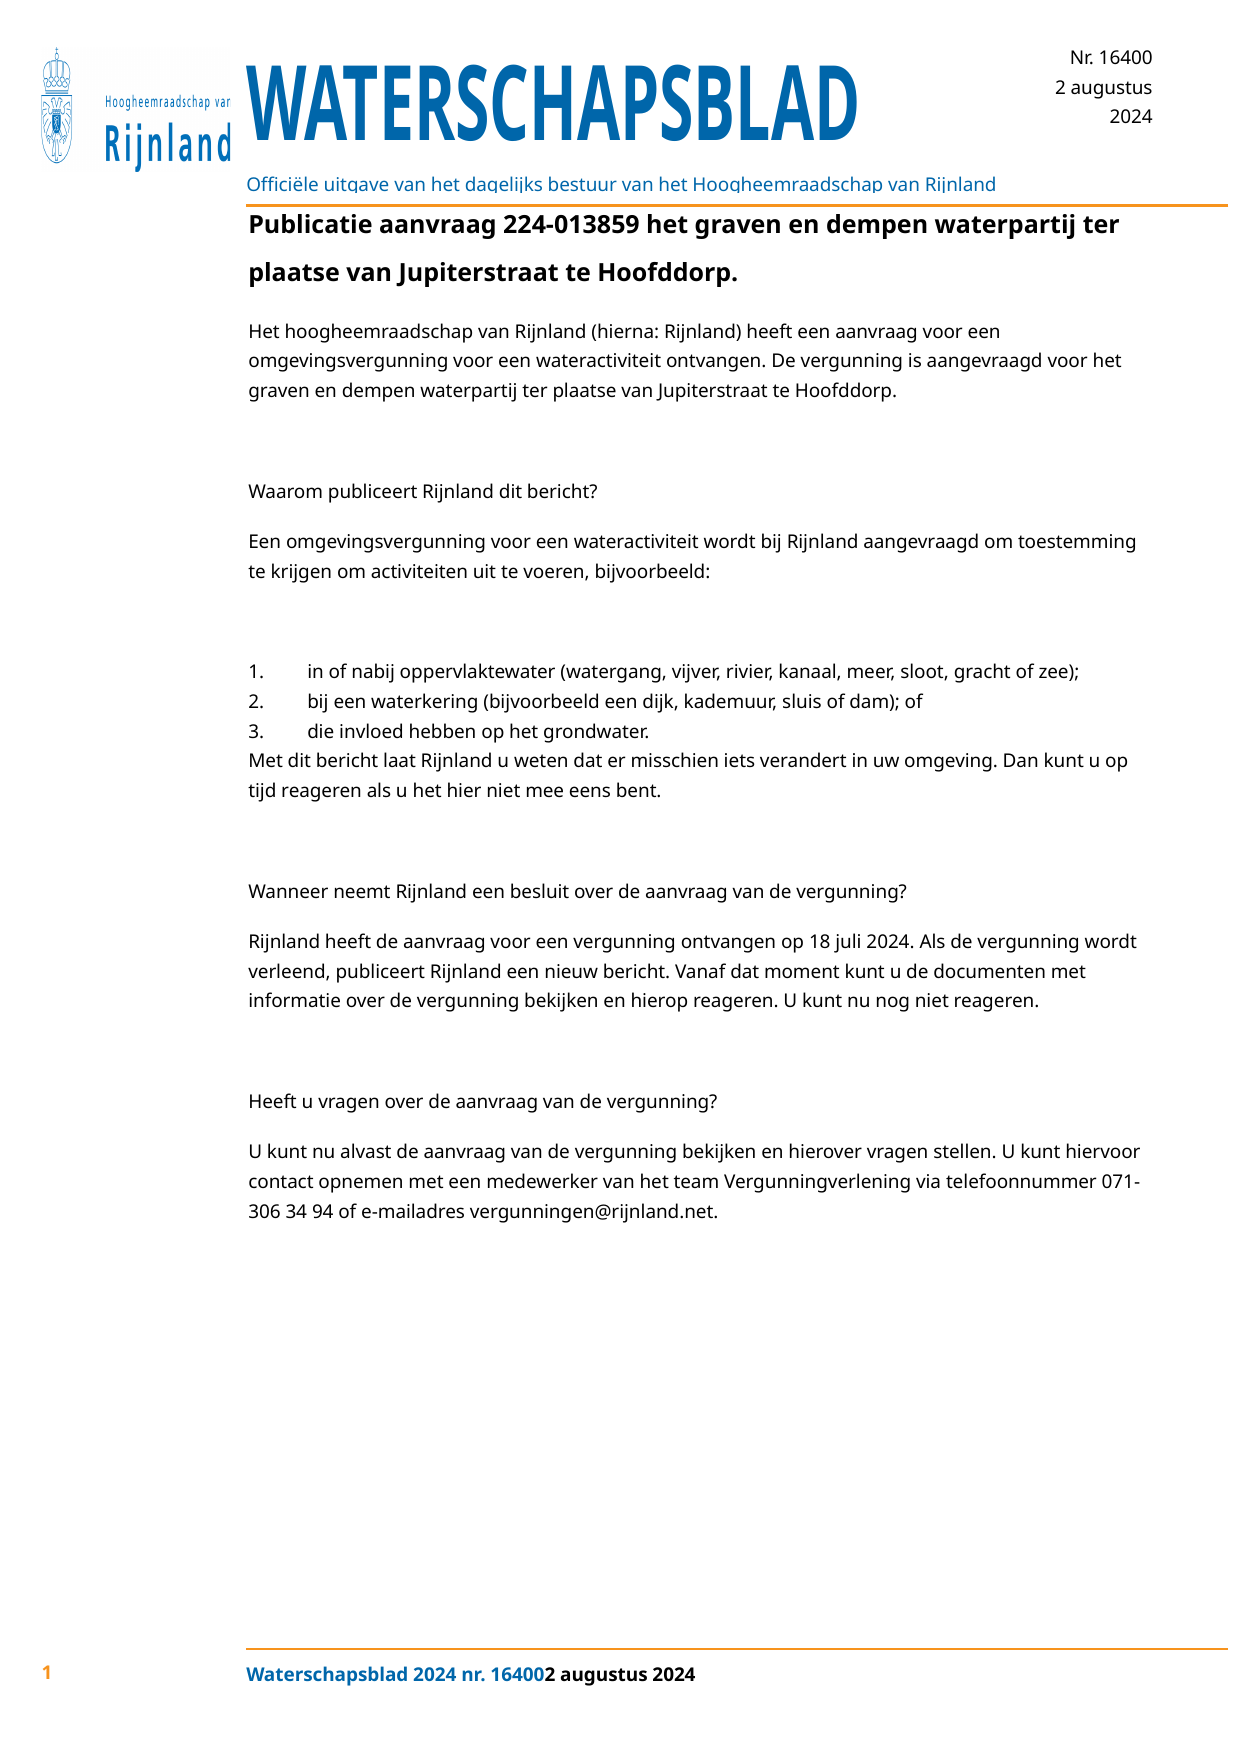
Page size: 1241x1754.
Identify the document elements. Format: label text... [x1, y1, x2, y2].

list in of nabij oppervlaktewater (watergang, vijver, rivier, kanaal, meer, sloot, gracht of zee); [248, 659, 1152, 684]
text Rijnland heeft de aanvraag voor een vergunning ontvangen op 18 juli 2024. Als de vergunning wordt verleend, publiceert Rijnland een nieuw bericht. Vanaf dat moment kunt u de documenten met informatie over de vergunning bekijken en hierop reageren. U kunt nu nog niet reageren. [248, 928, 1152, 1013]
picture [41, 47, 231, 172]
text Het hoogheemraadschap van Rijnland (hierna: Rijnland) heeft een aanvraag voor een omgevingsvergunning voor een wateractiviteit ontvangen. De vergunning is aangevraagd voor het graven en dempen waterpartij ter plaatse van Jupiterstraat te Hoofddorp. [248, 318, 1152, 403]
list bij een waterkering (bijvoorbeeld een dijk, kademuur, sluis of dam); of [248, 688, 1152, 714]
text Een omgevingsvergunning voor een wateractiviteit wordt bij Rijnland aangevraagd om toestemming te krijgen om activiteiten uit te voeren, bijvoorbeeld: [248, 528, 1152, 584]
text Publicatie aanvraag 224-013859 het graven en dempen waterpartij ter plaatse van Jupiterstraat te Hoofddorp. [248, 207, 1152, 288]
text U kunt nu alvast de aanvraag van de vergunning bekijken en hierover vragen stellen. U kunt hiervoor contact opnemen met een medewerker van het team Vergunningverlening via telefoonnummer 071-306 34 94 of e-mailadres vergunningen@rijnland.net. [248, 1139, 1152, 1224]
text Wanneer neemt Rijnland een besluit over de aanvraag van de vergunning? [248, 878, 1152, 904]
list die invloed hebben op het grondwater. [248, 718, 1152, 744]
text Met dit bericht laat Rijnland u weten dat er misschien iets verandert in uw omgeving. Dan kunt u op tijd reageren als u het hier niet mee eens bent. [248, 747, 1152, 803]
text Heeft u vragen over de aanvraag van de vergunning? [248, 1088, 1152, 1114]
text Waarom publiceert Rijnland dit bericht? [248, 478, 1152, 504]
